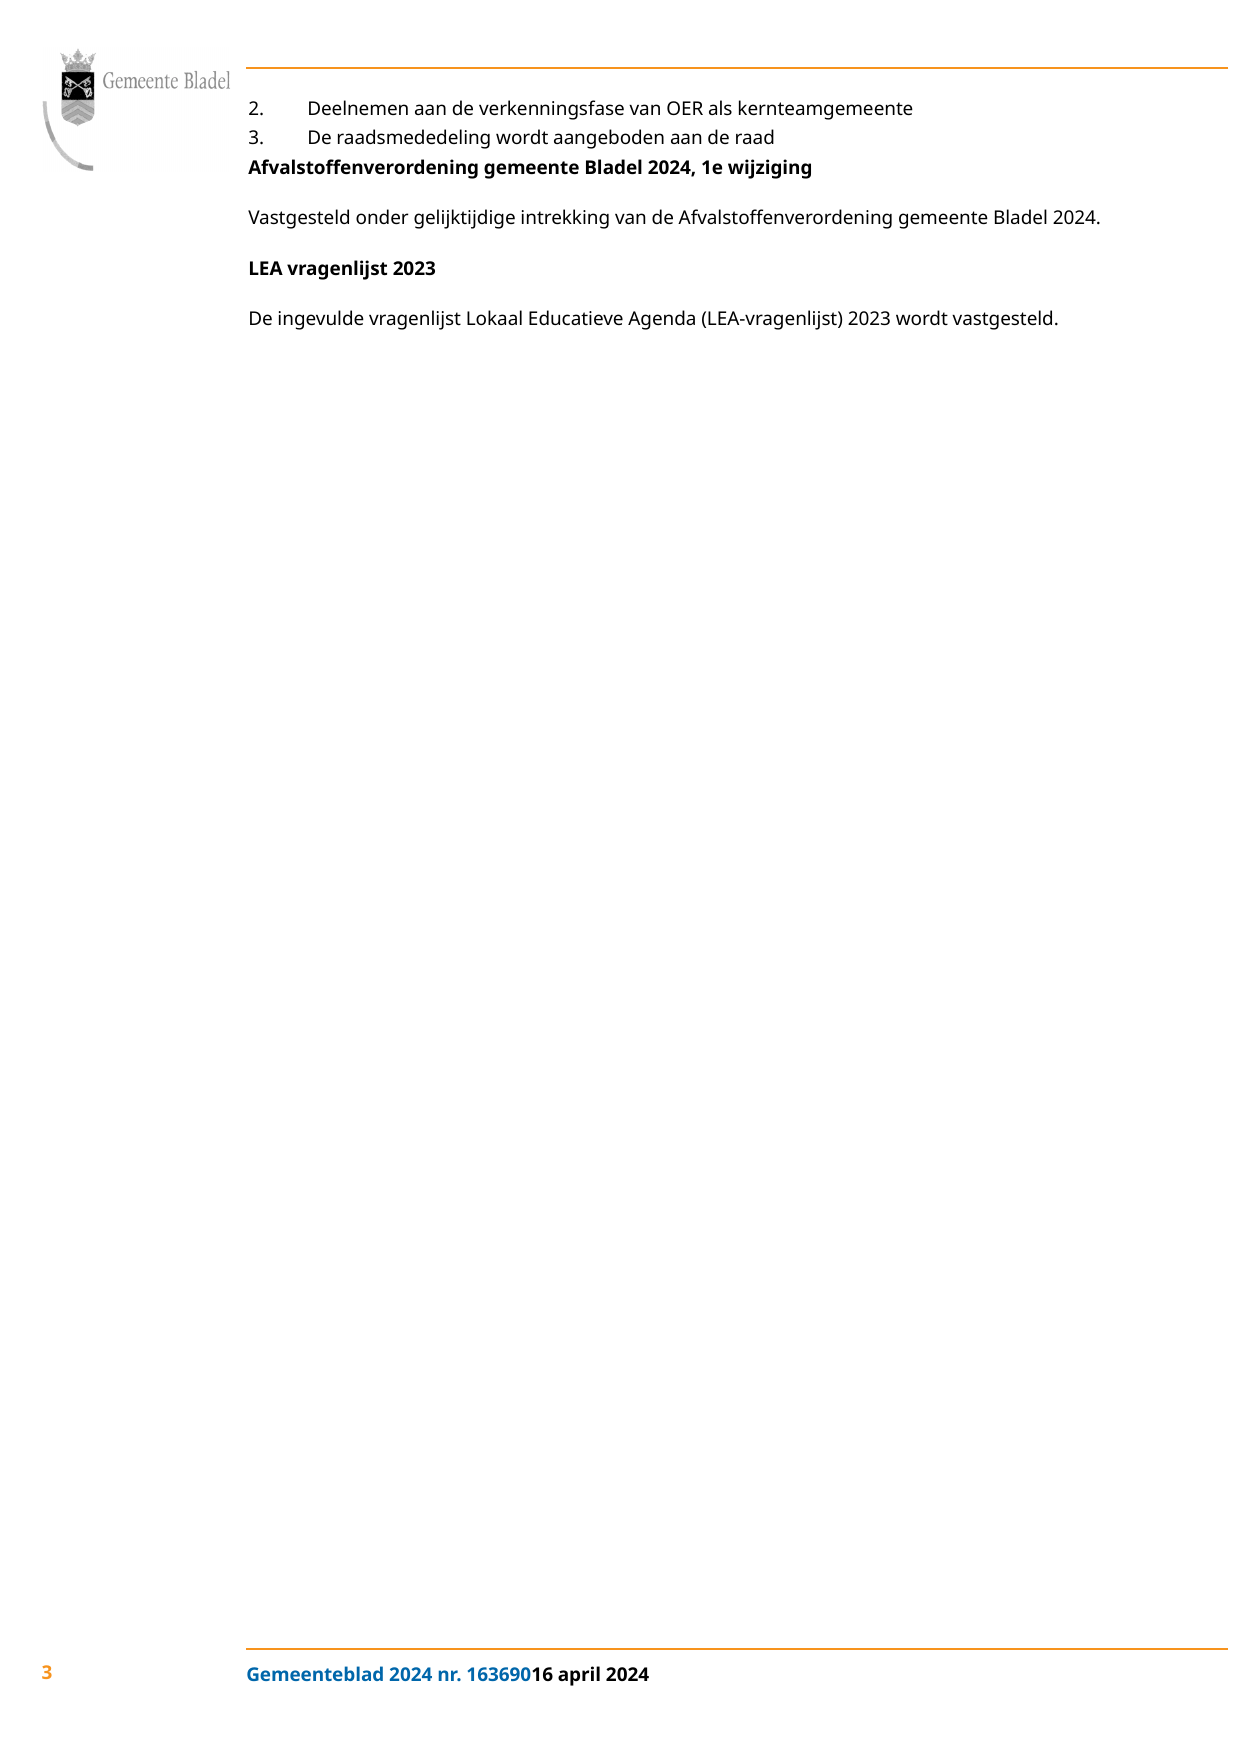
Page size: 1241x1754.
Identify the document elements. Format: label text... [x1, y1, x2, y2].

text LEA vragenlijst 2023 [248, 255, 1152, 281]
list De raadsmededeling wordt aangeboden aan de raad [248, 124, 1152, 150]
list Deelnemen aan de verkenningsfase van OER als kernteamgemeente [248, 95, 1152, 121]
text De ingevulde vragenlijst Lokaal Educatieve Agenda (LEA-vragenlijst) 2023 wordt vastgesteld. [248, 305, 1152, 331]
picture [41, 47, 231, 172]
text Afvalstoffenverordening gemeente Bladel 2024, 1e wijziging [248, 154, 1152, 180]
text Vastgesteld onder gelijktijdige intrekking van de Afvalstoffenverordening gemeente Bladel 2024. [248, 204, 1152, 230]
